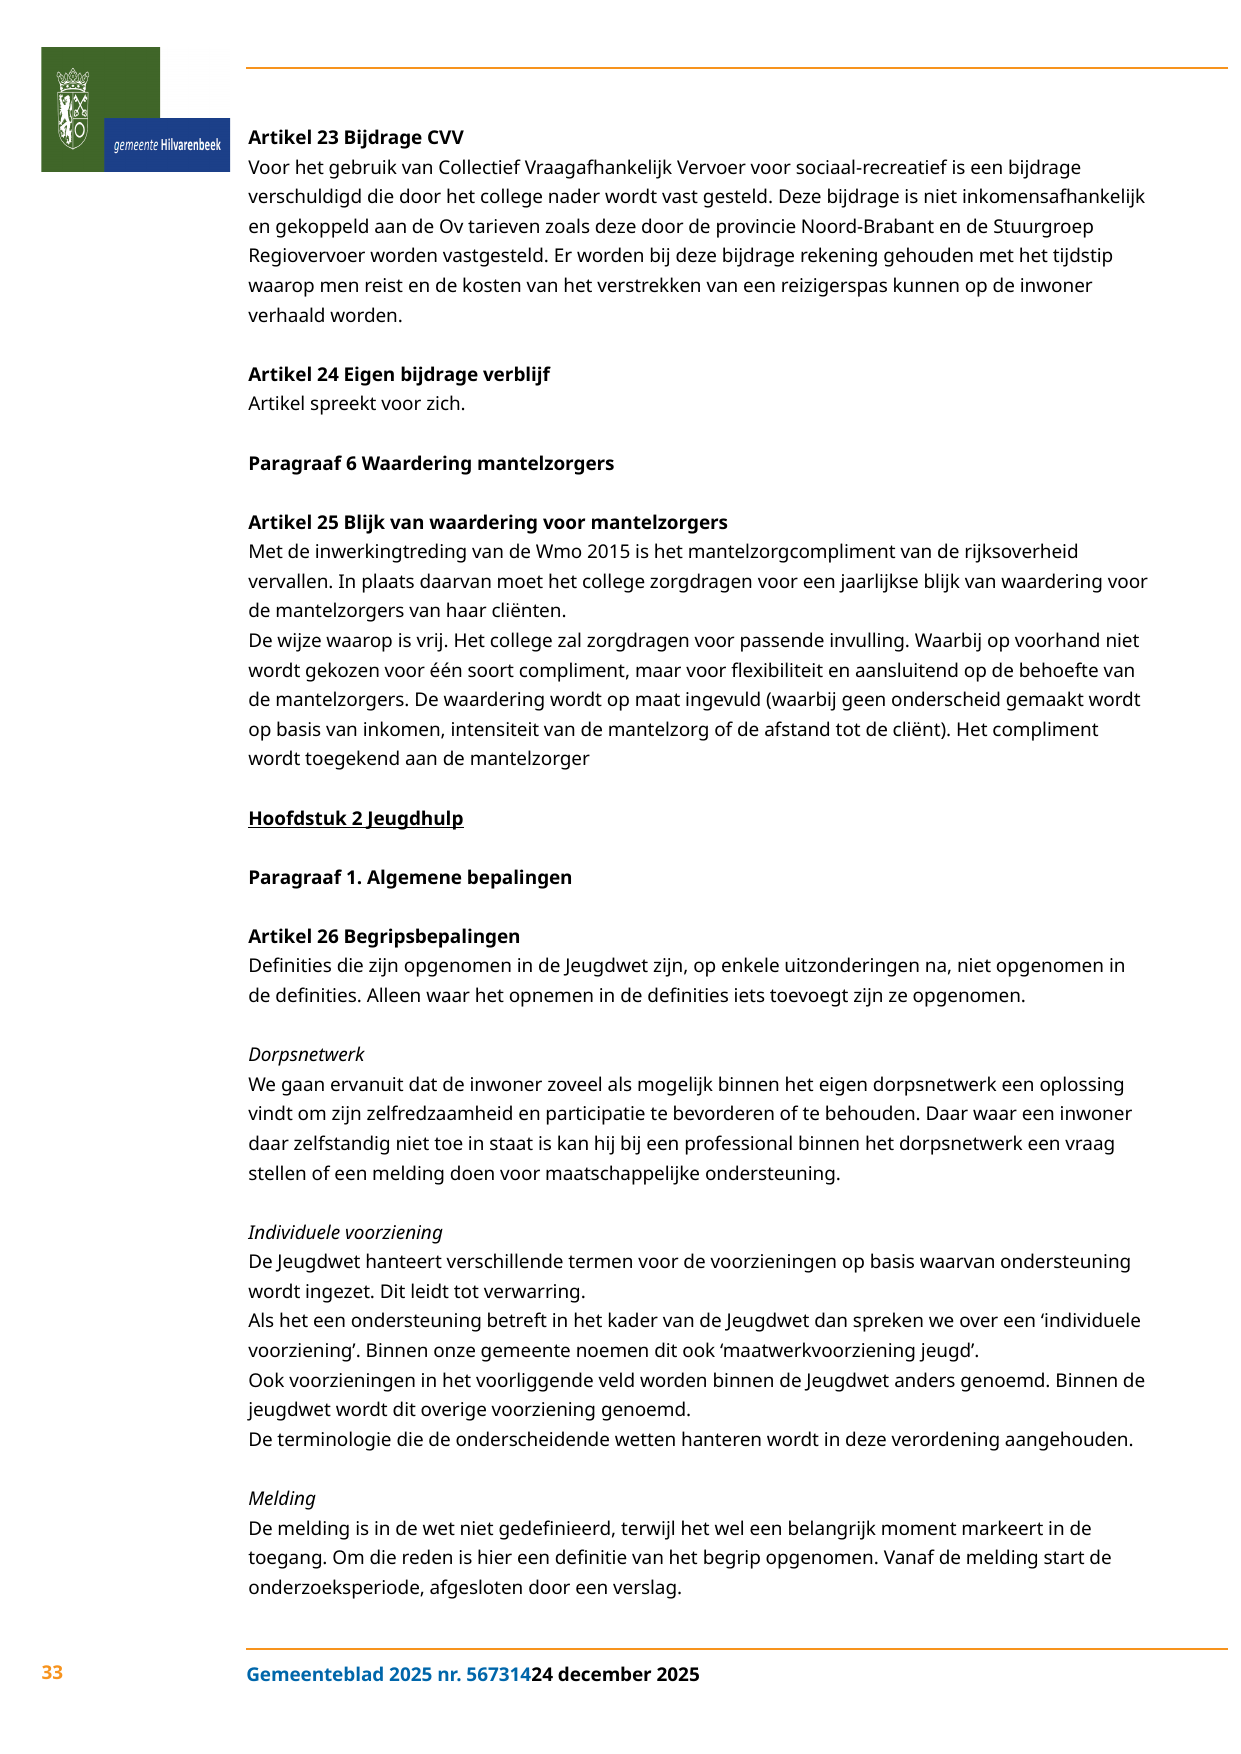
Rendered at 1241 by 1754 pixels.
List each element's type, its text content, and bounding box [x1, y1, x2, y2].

text De terminologie die de onderscheidende wetten hanteren wordt in deze verordening aangehouden. [248, 1426, 1152, 1452]
picture [41, 47, 231, 172]
text Hoofdstuk 2 Jeugdhulp [248, 805, 1152, 831]
text De melding is in de wet niet gedefinieerd, terwijl het wel een belangrijk moment markeert in de toegang. Om die reden is hier een definitie van het begrip opgenomen. Vanaf de melding start de onderzoeksperiode, afgesloten door een verslag. [248, 1515, 1152, 1600]
text Paragraaf 6 Waardering mantelzorgers [248, 450, 1152, 476]
text Artikel 25 Blijk van waardering voor mantelzorgers [248, 509, 1152, 535]
text Definities die zijn opgenomen in de Jeugdwet zijn, op enkele uitzonderingen na, niet opgenomen in de definities. Alleen waar het opnemen in de definities iets toevoegt zijn ze opgenomen. [248, 953, 1152, 1008]
text De Jeugdwet hanteert verschillende termen voor de voorzieningen op basis waarvan ondersteuning wordt ingezet. Dit leidt tot verwarring. [248, 1248, 1152, 1304]
text Als het een ondersteuning betreft in het kader van de Jeugdwet dan spreken we over een ‘individuele voorziening’. Binnen onze gemeente noemen dit ook ‘maatwerkvoorziening jeugd’. [248, 1308, 1152, 1363]
text Met de inwerkingtreding van de Wmo 2015 is het mantelzorgcompliment van de rijksoverheid vervallen. In plaats daarvan moet het college zorgdragen voor een jaarlijkse blijk van waardering voor de mantelzorgers van haar cliënten. [248, 538, 1152, 623]
text Artikel 24 Eigen bijdrage verblijf [248, 361, 1152, 387]
text Melding [248, 1485, 1152, 1511]
text Artikel 23 Bijdrage CVV [248, 124, 1152, 150]
text Artikel spreekt voor zich. [248, 391, 1152, 416]
text Dorpsnetwerk [248, 1041, 1152, 1067]
text We gaan ervanuit dat de inwoner zoveel als mogelijk binnen het eigen dorpsnetwerk een oplossing vindt om zijn zelfredzaamheid en participatie te bevorderen of te behouden. Daar waar een inwoner daar zelfstandig niet toe in staat is kan hij bij een professional binnen het dorpsnetwerk een vraag stellen of een melding doen voor maatschappelijke ondersteuning. [248, 1071, 1152, 1186]
text Paragraaf 1. Algemene bepalingen [248, 864, 1152, 890]
text Artikel 26 Begripsbepalingen [248, 923, 1152, 949]
text Ook voorzieningen in het voorliggende veld worden binnen de Jeugdwet anders genoemd. Binnen de jeugdwet wordt dit overige voorziening genoemd. [248, 1367, 1152, 1422]
text De wijze waarop is vrij. Het college zal zorgdragen voor passende invulling. Waarbij op voorhand niet wordt gekozen voor één soort compliment, maar voor flexibiliteit en aansluitend op de behoefte van de mantelzorgers. De waardering wordt op maat ingevuld (waarbij geen onderscheid gemaakt wordt op basis van inkomen, intensiteit van de mantelzorg of de afstand tot de cliënt). Het compliment wordt toegekend aan de mantelzorger [248, 627, 1152, 771]
text Voor het gebruik van Collectief Vraagafhankelijk Vervoer voor sociaal-recreatief is een bijdrage verschuldigd die door het college nader wordt vast gesteld. Deze bijdrage is niet inkomensafhankelijk en gekoppeld aan de Ov tarieven zoals deze door de provincie Noord-Brabant en de Stuurgroep Regiovervoer worden vastgesteld. Er worden bij deze bijdrage rekening gehouden met het tijdstip waarop men reist en de kosten van het verstrekken van een reizigerspas kunnen op de inwoner verhaald worden. [248, 154, 1152, 328]
text Individuele voorziening [248, 1219, 1152, 1245]
